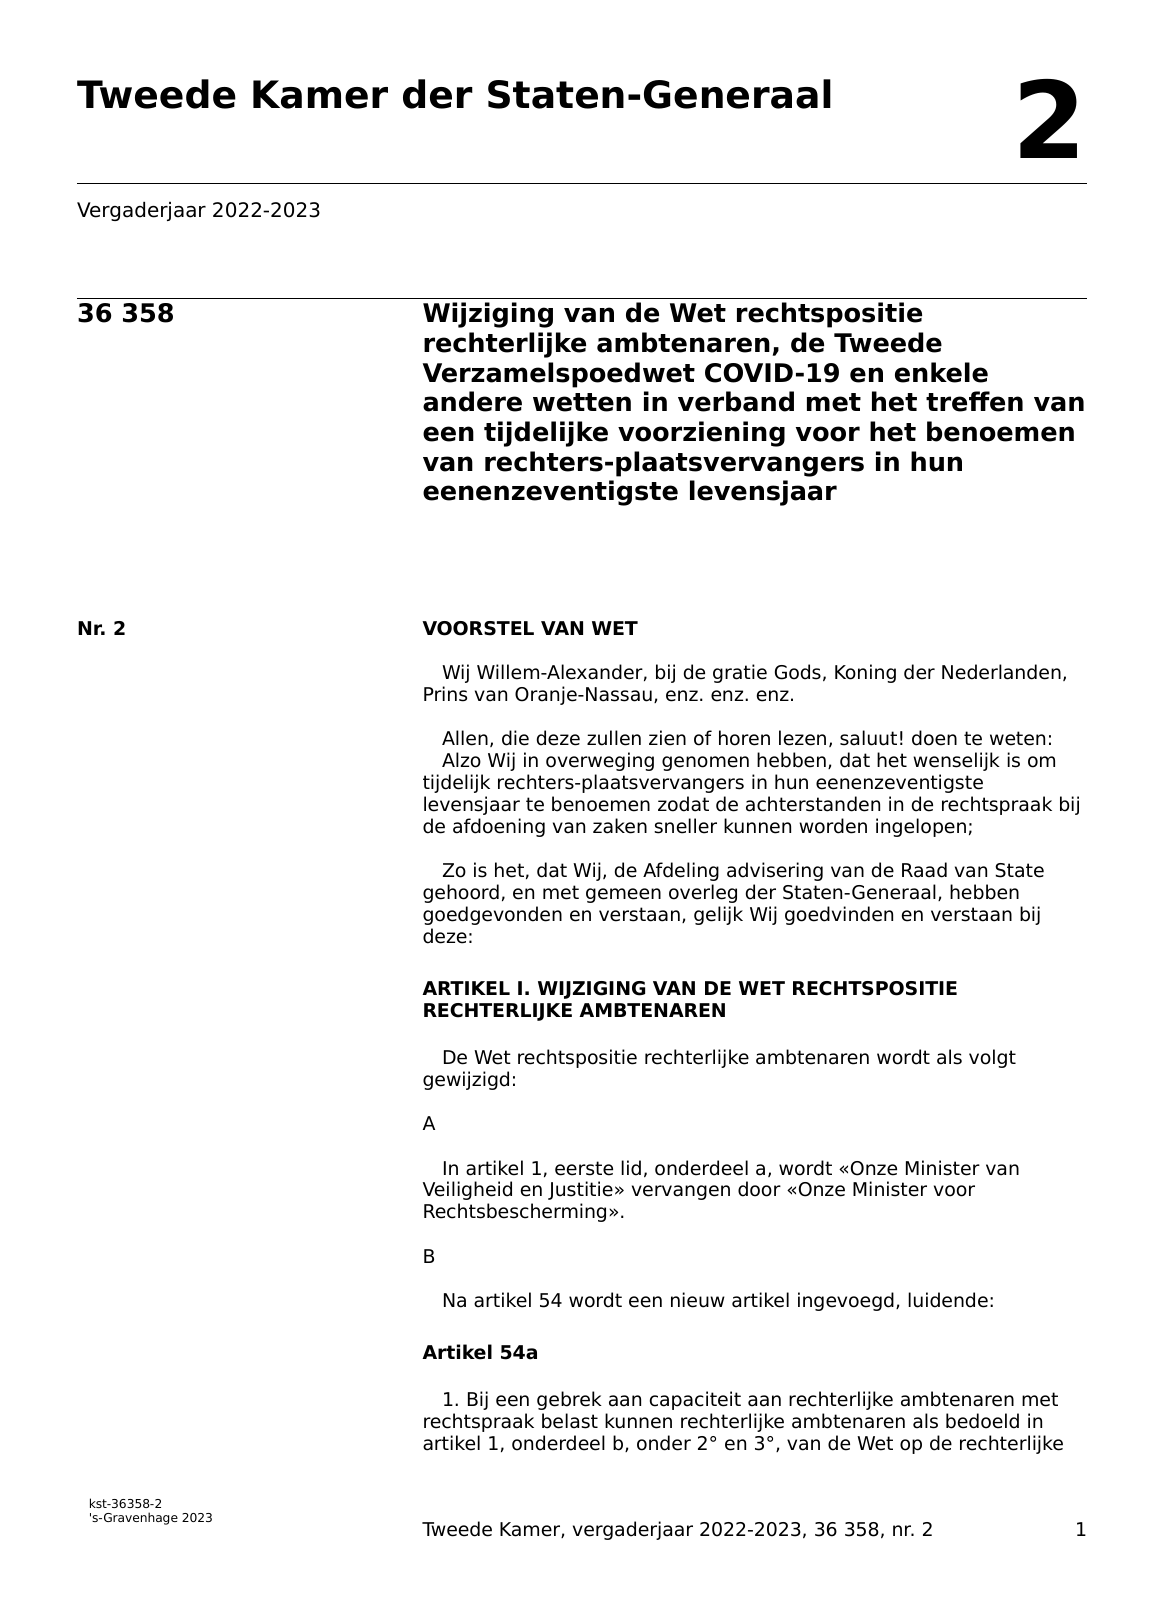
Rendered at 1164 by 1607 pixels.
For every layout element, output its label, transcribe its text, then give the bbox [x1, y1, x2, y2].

subtitle Nr. 2 VOORSTEL VAN WET [77, 618, 1087, 640]
text Allen, die deze zullen zien of horen lezen, saluut! doen te weten: [422, 728, 1087, 750]
text B [422, 1246, 1087, 1267]
text Zo is het, dat Wij, de Afdeling advisering van de Raad van State gehoord, en met gemeen overleg der Staten-Generaal, hebben goedgevonden en verstaan, gelijk Wij goedvinden en verstaan bij deze: [422, 860, 1087, 948]
text 's-Gravenhage 2023 [88, 1511, 323, 1525]
subtitle Artikel 54a [422, 1342, 1087, 1364]
text Na artikel 54 wordt een nieuw artikel ingevoegd, luidende: [422, 1290, 1087, 1312]
text De Wet rechtspositie rechterlijke ambtenaren wordt als volgt gewijzigd: [422, 1047, 1087, 1091]
subtitle ARTIKEL I. WIJZIGING VAN DE WET RECHTSPOSITIE RECHTERLIJKE AMBTENAREN [422, 978, 1087, 1022]
table_cell Vergaderjaar 2022-2023 [77, 184, 1087, 298]
text In artikel 1, eerste lid, onderdeel a, wordt «Onze Minister van Veiligheid en Justitie» vervangen door «Onze Minister voor Rechtsbescherming». [422, 1157, 1087, 1223]
text 1. Bij een gebrek aan capaciteit aan rechterlijke ambtenaren met rechtspraak belast kunnen rechterlijke ambtenaren als bedoeld in artikel 1, onderdeel b, onder 2° en 3°, van de Wet op de rechterlijke [422, 1389, 1087, 1454]
text Alzo Wij in overweging genomen hebben, dat het wenselijk is om tijdelijk rechters-plaatsvervangers in hun eenenzeventigste levensjaar te benoemen zodat de achterstanden in de rechtspraak bij de afdoening van zaken sneller kunnen worden ingelopen; [422, 750, 1087, 838]
table_header 2 [886, 59, 1087, 183]
subtitle 36 358 Wijziging van de Wet rechtspositie rechterlijke ambtenaren, de Tweede Verzamelspoedwet COVID-19 en enkele andere wetten in verband met het treffen van een tijdelijke voorziening voor het benoemen van rechters-plaatsvervangers in hun eenenzeventigste levensjaar [77, 299, 1087, 507]
text A [422, 1113, 1087, 1135]
text Wij Willem-Alexander, bij de gratie Gods, Koning der Nederlanden, Prins van Oranje-Nassau, enz. enz. enz. [422, 662, 1087, 706]
table_header Tweede Kamer der Staten-Generaal [77, 59, 886, 183]
text kst-36358-2 [88, 1497, 323, 1511]
